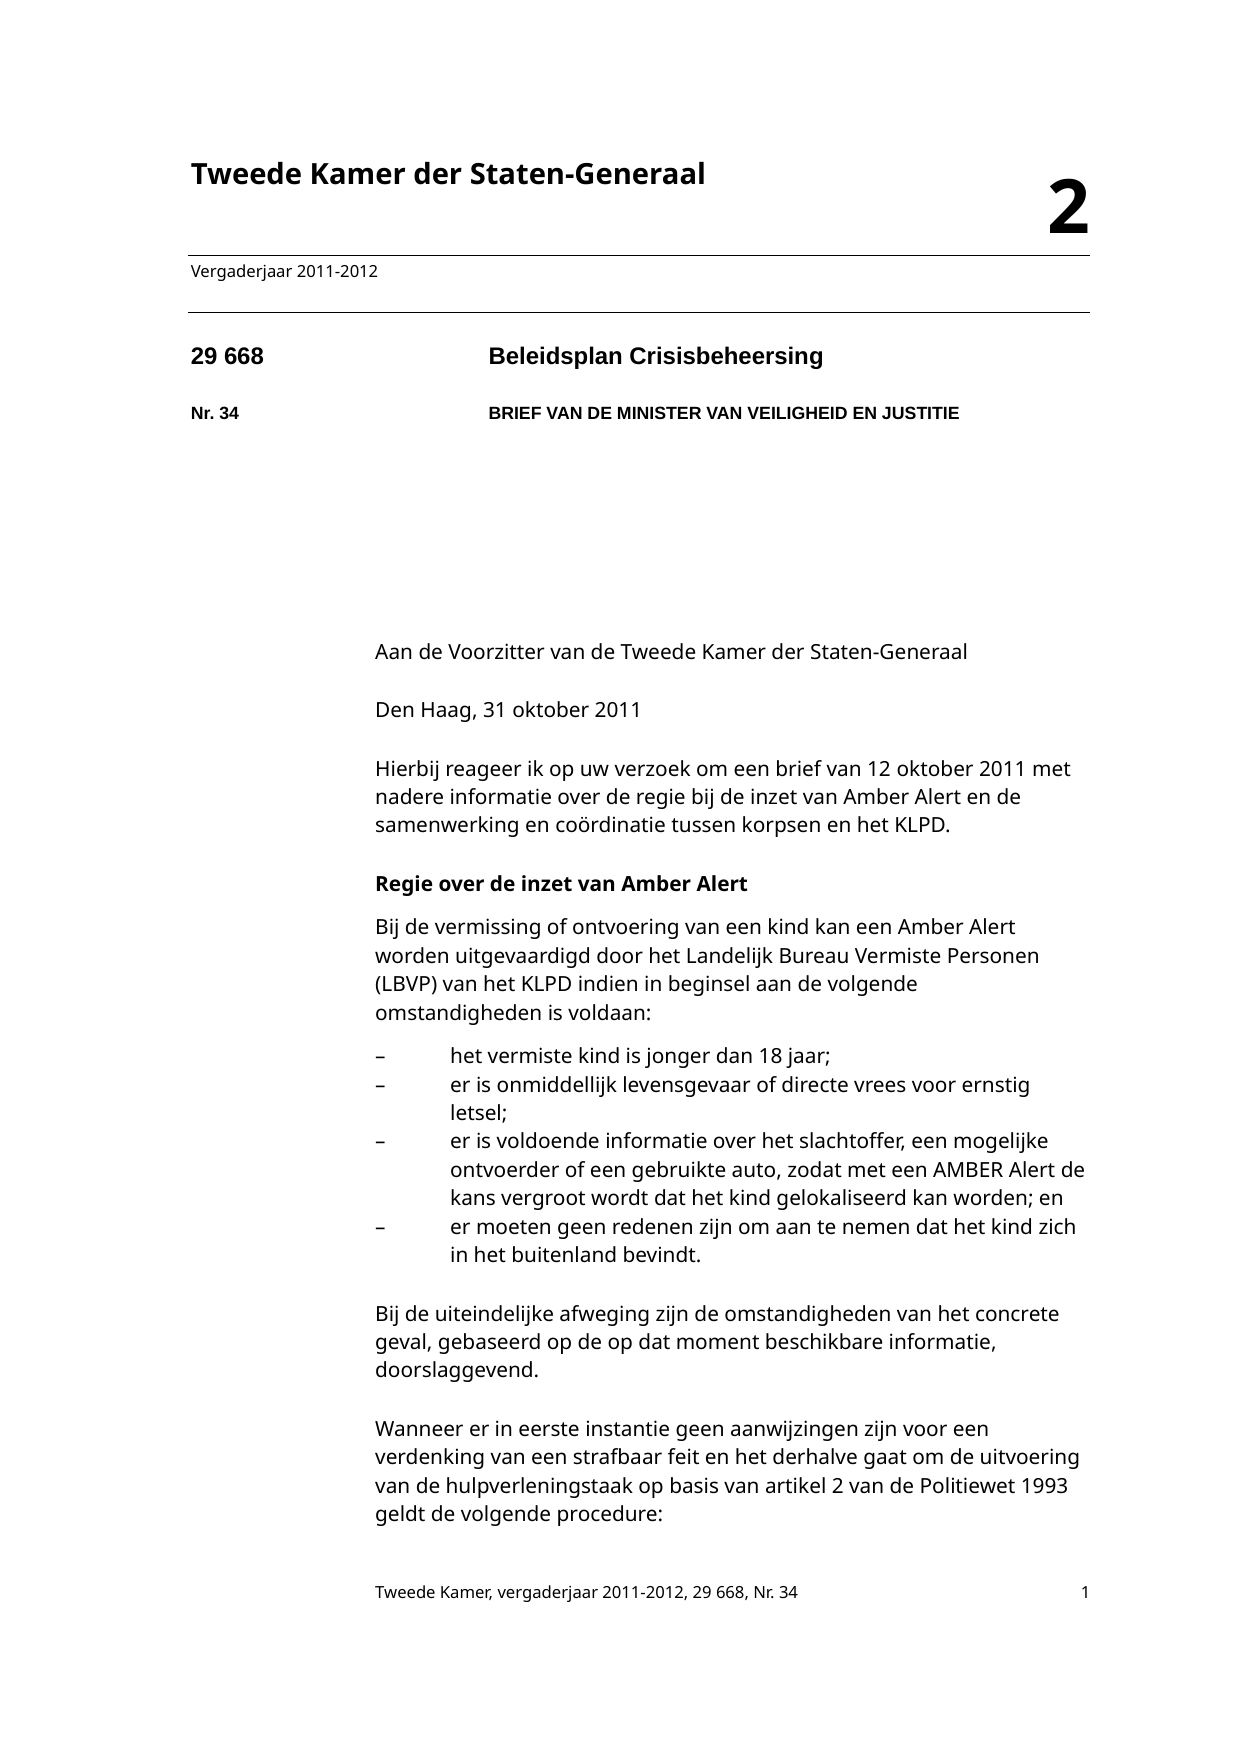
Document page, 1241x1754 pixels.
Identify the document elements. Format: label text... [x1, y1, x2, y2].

table_cell BRIEF VAN DE MINISTER VAN VEILIGHEID EN JUSTITIE [485, 399, 1090, 518]
list er is onmiddellijk levensgevaar of directe vrees voor ernstig letsel; [375, 1070, 1090, 1127]
text Bij de vermissing of ontvoering van een kind kan een Amber Alert worden uitgevaardigd door het Landelijk Bureau Vermiste Personen (LBVP) van het KLPD indien in beginsel aan de volgende omstandigheden is voldaan: [375, 912, 1090, 1026]
table_cell [485, 313, 1090, 339]
list het vermiste kind is jonger dan 18 jaar; [375, 1041, 1090, 1070]
table_cell [188, 313, 485, 339]
text Wanneer er in eerste instantie geen aanwijzingen zijn voor een verdenking van een strafbaar feit en het derhalve gaat om de uitvoering van de hulpverleningstaak op basis van artikel 2 van de Politiewet 1993 geldt de volgende procedure: [375, 1414, 1090, 1528]
text Den Haag, 31 oktober 2011 [375, 695, 1090, 724]
table_cell Nr. 34 [188, 399, 485, 518]
table_cell Beleidsplan Crisisbeheersing [485, 339, 1090, 399]
table_cell Vergaderjaar 2011-2012 [188, 256, 485, 312]
table_header Tweede Kamer der Staten-Generaal [188, 150, 909, 255]
text Aan de Voorzitter van de Tweede Kamer der Staten-Generaal [375, 637, 1090, 665]
list er is voldoende informatie over het slachtoffer, een mogelijke ontvoerder of een gebruikte auto, zodat met een AMBER Alert de kans vergroot wordt dat het kind gelokaliseerd kan worden; en [375, 1127, 1090, 1212]
text Hierbij reageer ik op uw verzoek om een brief van 12 oktober 2011 met nadere informatie over de regie bij de inzet van Amber Alert en de samenwerking en coördinatie tussen korpsen en het KLPD. [375, 754, 1090, 839]
table_cell 29 668 [188, 339, 485, 399]
table_cell [485, 256, 1090, 312]
list er moeten geen redenen zijn om aan te nemen dat het kind zich in het buitenland bevindt. [375, 1212, 1090, 1269]
text Regie over de inzet van Amber Alert [375, 869, 1090, 897]
text Bij de uiteindelijke afweging zijn de omstandigheden van het concrete geval, gebaseerd op de op dat moment beschikbare informatie, doorslaggevend. [375, 1299, 1090, 1384]
table_header 2 [910, 150, 1090, 255]
